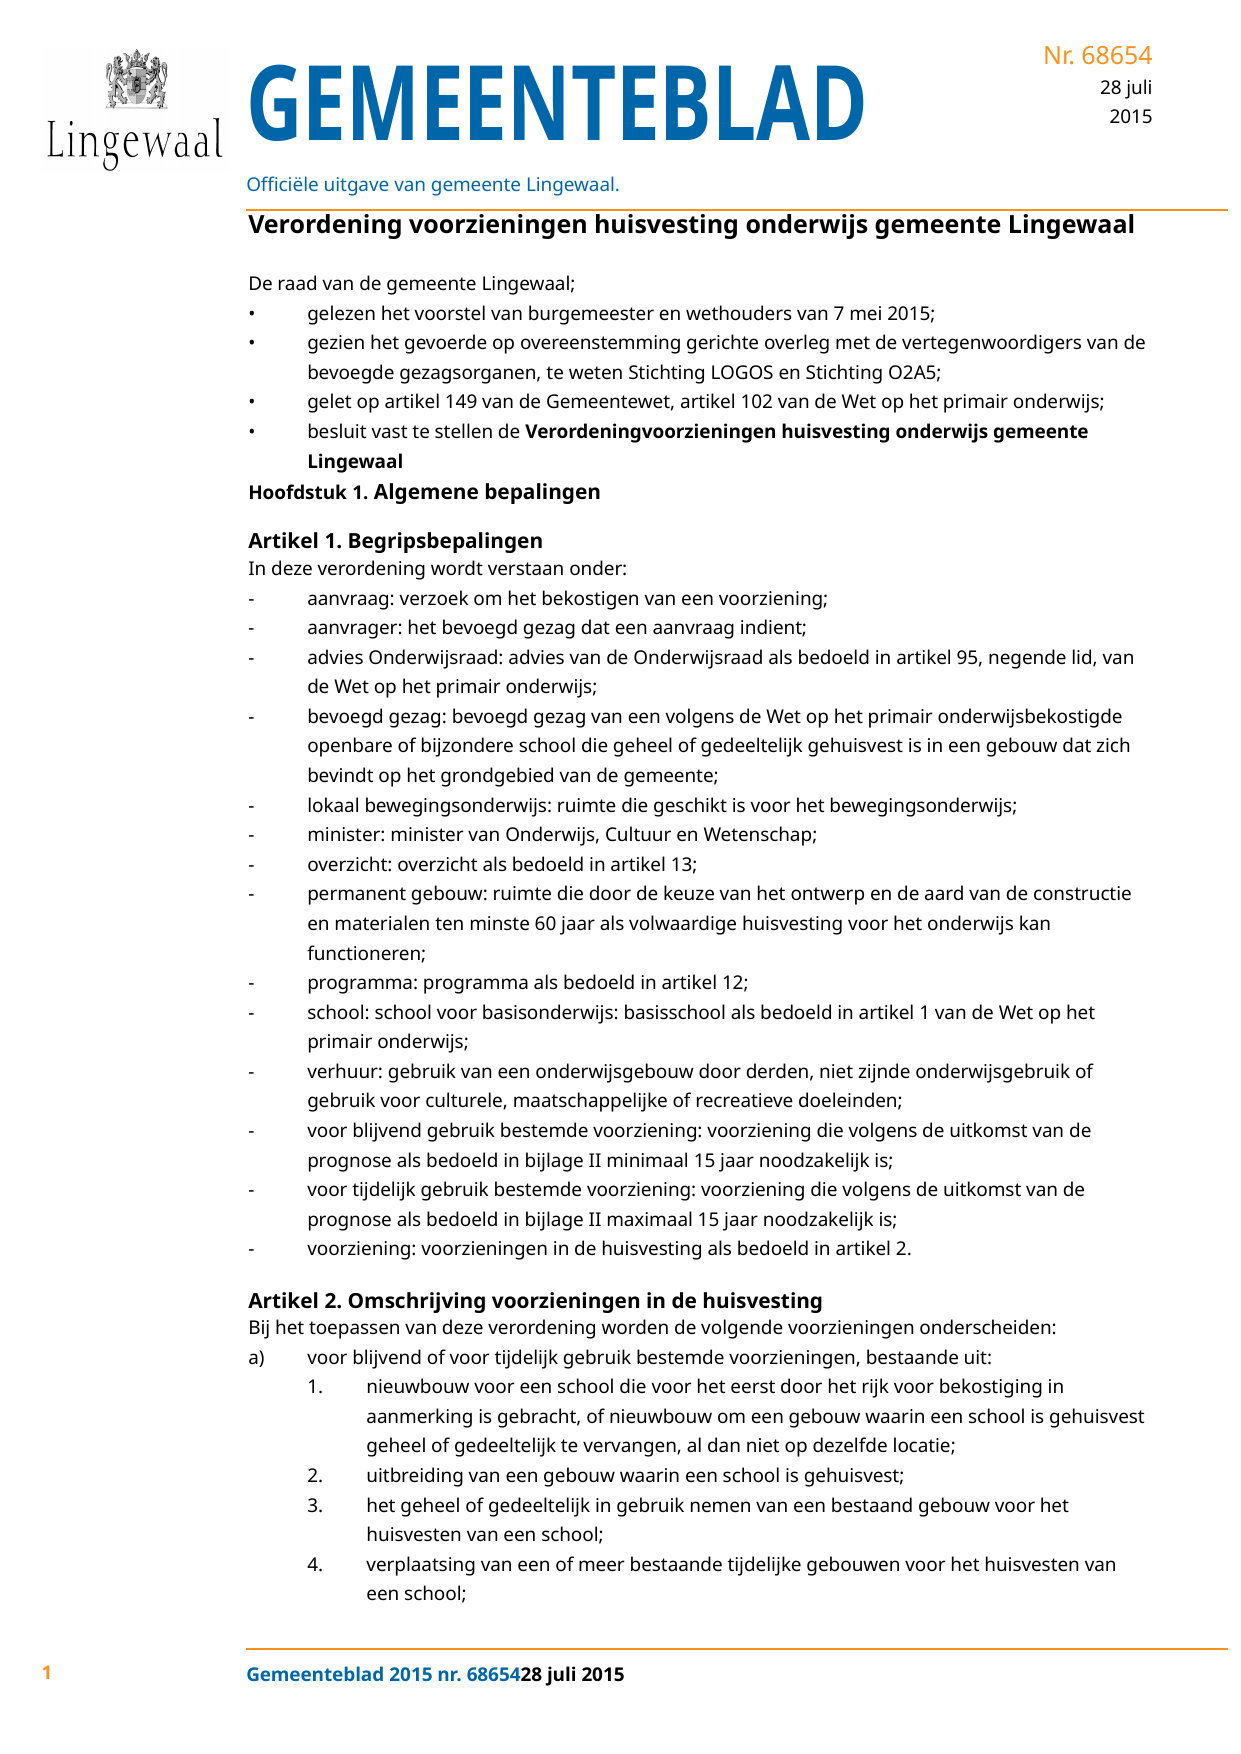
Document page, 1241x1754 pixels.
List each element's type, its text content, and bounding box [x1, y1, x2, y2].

list voor tijdelijk gebruik bestemde voorziening: voorziening die volgens de uitkomst van de prognose als bedoeld in bijlage II maximaal 15 jaar noodzakelijk is; [248, 1176, 1152, 1232]
list aanvrager: het bevoegd gezag dat een aanvraag indient; [248, 614, 1152, 640]
list gelet op artikel 149 van de Gemeentewet, artikel 102 van de Wet op het primair onderwijs; [248, 389, 1152, 414]
text In deze verordening wordt verstaan onder: [248, 555, 1152, 581]
text Hoofdstuk 1. Algemene bepalingen [248, 477, 1152, 506]
list school: school voor basisonderwijs: basisschool als bedoeld in artikel 1 van de Wet op het primair onderwijs; [248, 999, 1152, 1054]
list voor blijvend of voor tijdelijk gebruik bestemde voorzieningen, bestaande uit: [248, 1344, 1152, 1370]
list lokaal bewegingsonderwijs: ruimte die geschikt is voor het bewegingsonderwijs; [248, 792, 1152, 817]
list overzicht: overzicht als bedoeld in artikel 13; [248, 851, 1152, 877]
list voorziening: voorzieningen in de huisvesting als bedoeld in artikel 2. [248, 1236, 1152, 1261]
list nieuwbouw voor een school die voor het eerst door het rijk voor bekostiging in aanmerking is gebracht, of nieuwbouw om een gebouw waarin een school is gehuisvest geheel of gedeeltelijk te vervangen, al dan niet op dezelfde locatie; [307, 1373, 1152, 1458]
list besluit vast te stellen de Verordeningvoorzieningen huisvesting onderwijs gemeente Lingewaal [248, 418, 1152, 473]
list bevoegd gezag: bevoegd gezag van een volgens de Wet op het primair onderwijsbekostigde openbare of bijzondere school die geheel of gedeeltelijk gehuisvest is in een gebouw dat zich bevindt op het grondgebied van de gemeente; [248, 703, 1152, 788]
text Artikel 1. Begripsbepalingen [248, 527, 1152, 555]
text De raad van de gemeente Lingewaal; [248, 270, 1152, 296]
list minister: minister van Onderwijs, Cultuur en Wetenschap; [248, 821, 1152, 847]
text Verordening voorzieningen huisvesting onderwijs gemeente Lingewaal [248, 211, 1152, 241]
text Bij het toepassen van deze verordening worden de volgende voorzieningen onderscheiden: [248, 1314, 1152, 1340]
list programma: programma als bedoeld in artikel 12; [248, 969, 1152, 995]
list verhuur: gebruik van een onderwijsgebouw door derden, niet zijnde onderwijsgebruik of gebruik voor culturele, maatschappelijke of recreatieve doeleinden; [248, 1058, 1152, 1113]
list advies Onderwijsraad: advies van de Onderwijsraad als bedoeld in artikel 95, negende lid, van de Wet op het primair onderwijs; [248, 644, 1152, 699]
list het geheel of gedeeltelijk in gebruik nemen van een bestaand gebouw voor het huisvesten van een school; [307, 1492, 1152, 1547]
text Artikel 2. Omschrijving voorzieningen in de huisvesting [248, 1286, 1152, 1314]
list uitbreiding van een gebouw waarin een school is gehuisvest; [307, 1462, 1152, 1488]
list aanvraag: verzoek om het bekostigen van een voorziening; [248, 585, 1152, 610]
list permanent gebouw: ruimte die door de keuze van het ontwerp en de aard van de constructie en materialen ten minste 60 jaar als volwaardige huisvesting voor het onderwijs kan functioneren; [248, 881, 1152, 965]
list voor blijvend gebruik bestemde voorziening: voorziening die volgens de uitkomst van de prognose als bedoeld in bijlage II minimaal 15 jaar noodzakelijk is; [248, 1117, 1152, 1172]
picture [41, 47, 231, 172]
list gezien het gevoerde op overeenstemming gerichte overleg met de vertegenwoordigers van de bevoegde gezagsorganen, te weten Stichting LOGOS en Stichting O2A5; [248, 329, 1152, 385]
list verplaatsing van een of meer bestaande tijdelijke gebouwen voor het huisvesten van een school; [307, 1551, 1152, 1606]
list gelezen het voorstel van burgemeester en wethouders van 7 mei 2015; [248, 300, 1152, 326]
